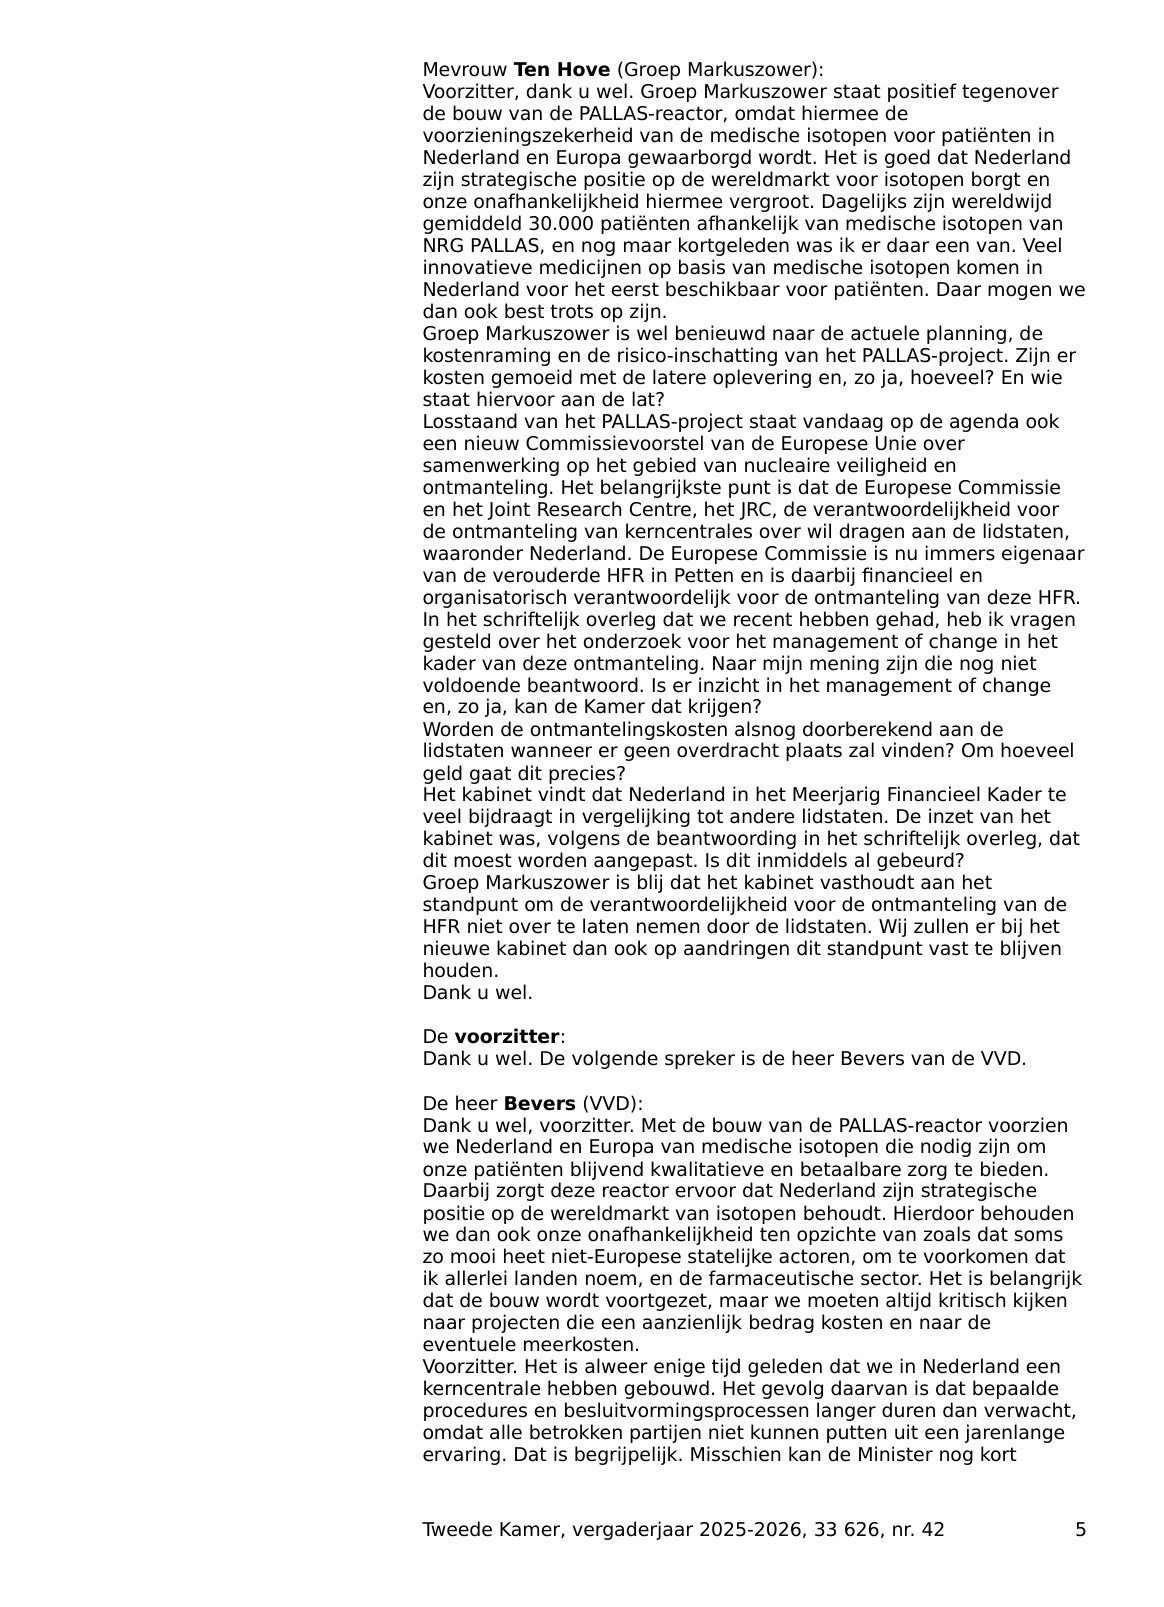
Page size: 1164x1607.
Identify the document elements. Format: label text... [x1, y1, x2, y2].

text Dank u wel. [422, 982, 1087, 1004]
text Mevrouw Ten Hove (Groep Markuszower): [422, 59, 1087, 81]
text De heer Bevers (VVD): [422, 1092, 1087, 1114]
text Dank u wel. De volgende spreker is de heer Bevers van de VVD. [422, 1048, 1087, 1070]
text Worden de ontmantelingskosten alsnog doorberekend aan de lidstaten wanneer er geen overdracht plaats zal vinden? Om hoeveel geld gaat dit precies? [422, 718, 1087, 784]
text Losstaand van het PALLAS-project staat vandaag op de agenda ook een nieuw Commissievoorstel van de Europese Unie over samenwerking op het gebied van nucleaire veiligheid en ontmanteling. Het belangrijkste punt is dat de Europese Commissie en het Joint Research Centre, het JRC, de verantwoordelijkheid voor de ontmanteling van kerncentrales over wil dragen aan de lidstaten, waaronder Nederland. De Europese Commissie is nu immers eigenaar van de verouderde HFR in Petten en is daarbij financieel en organisatorisch verantwoordelijk voor de ontmanteling van deze HFR. In het schriftelijk overleg dat we recent hebben gehad, heb ik vragen gesteld over het onderzoek voor het management of change in het kader van deze ontmanteling. Naar mijn mening zijn die nog niet voldoende beantwoord. Is er inzicht in het management of change en, zo ja, kan de Kamer dat krijgen? [422, 411, 1087, 718]
text Voorzitter. Het is alweer enige tijd geleden dat we in Nederland een kerncentrale hebben gebouwd. Het gevolg daarvan is dat bepaalde procedures en besluitvormingsprocessen langer duren dan verwacht, omdat alle betrokken partijen niet kunnen putten uit een jarenlange ervaring. Dat is begrijpelijk. Misschien kan de Minister nog kort [422, 1356, 1087, 1466]
text Dank u wel, voorzitter. Met de bouw van de PALLAS-reactor voorzien we Nederland en Europa van medische isotopen die nodig zijn om onze patiënten blijvend kwalitatieve en betaalbare zorg te bieden. Daarbij zorgt deze reactor ervoor dat Nederland zijn strategische positie op de wereldmarkt van isotopen behoudt. Hierdoor behouden we dan ook onze onafhankelijkheid ten opzichte van zoals dat soms zo mooi heet niet-Europese statelijke actoren, om te voorkomen dat ik allerlei landen noem, en de farmaceutische sector. Het is belangrijk dat de bouw wordt voortgezet, maar we moeten altijd kritisch kijken naar projecten die een aanzienlijk bedrag kosten en naar de eventuele meerkosten. [422, 1114, 1087, 1356]
text Voorzitter, dank u wel. Groep Markuszower staat positief tegenover de bouw van de PALLAS-reactor, omdat hiermee de voorzieningszekerheid van de medische isotopen voor patiënten in Nederland en Europa gewaarborgd wordt. Het is goed dat Nederland zijn strategische positie op de wereldmarkt voor isotopen borgt en onze onafhankelijkheid hiermee vergroot. Dagelijks zijn wereldwijd gemiddeld 30.000 patiënten afhankelijk van medische isotopen van NRG PALLAS, en nog maar kortgeleden was ik er daar een van. Veel innovatieve medicijnen op basis van medische isotopen komen in Nederland voor het eerst beschikbaar voor patiënten. Daar mogen we dan ook best trots op zijn. [422, 81, 1087, 323]
text Groep Markuszower is blij dat het kabinet vasthoudt aan het standpunt om de verantwoordelijkheid voor de ontmanteling van de HFR niet over te laten nemen door de lidstaten. Wij zullen er bij het nieuwe kabinet dan ook op aandringen dit standpunt vast te blijven houden. [422, 872, 1087, 982]
text Het kabinet vindt dat Nederland in het Meerjarig Financieel Kader te veel bijdraagt in vergelijking tot andere lidstaten. De inzet van het kabinet was, volgens de beantwoording in het schriftelijk overleg, dat dit moest worden aangepast. Is dit inmiddels al gebeurd? [422, 784, 1087, 872]
text De voorzitter: [422, 1026, 1087, 1048]
text Groep Markuszower is wel benieuwd naar de actuele planning, de kostenraming en de risico-inschatting van het PALLAS-project. Zijn er kosten gemoeid met de latere oplevering en, zo ja, hoeveel? En wie staat hiervoor aan de lat? [422, 323, 1087, 411]
